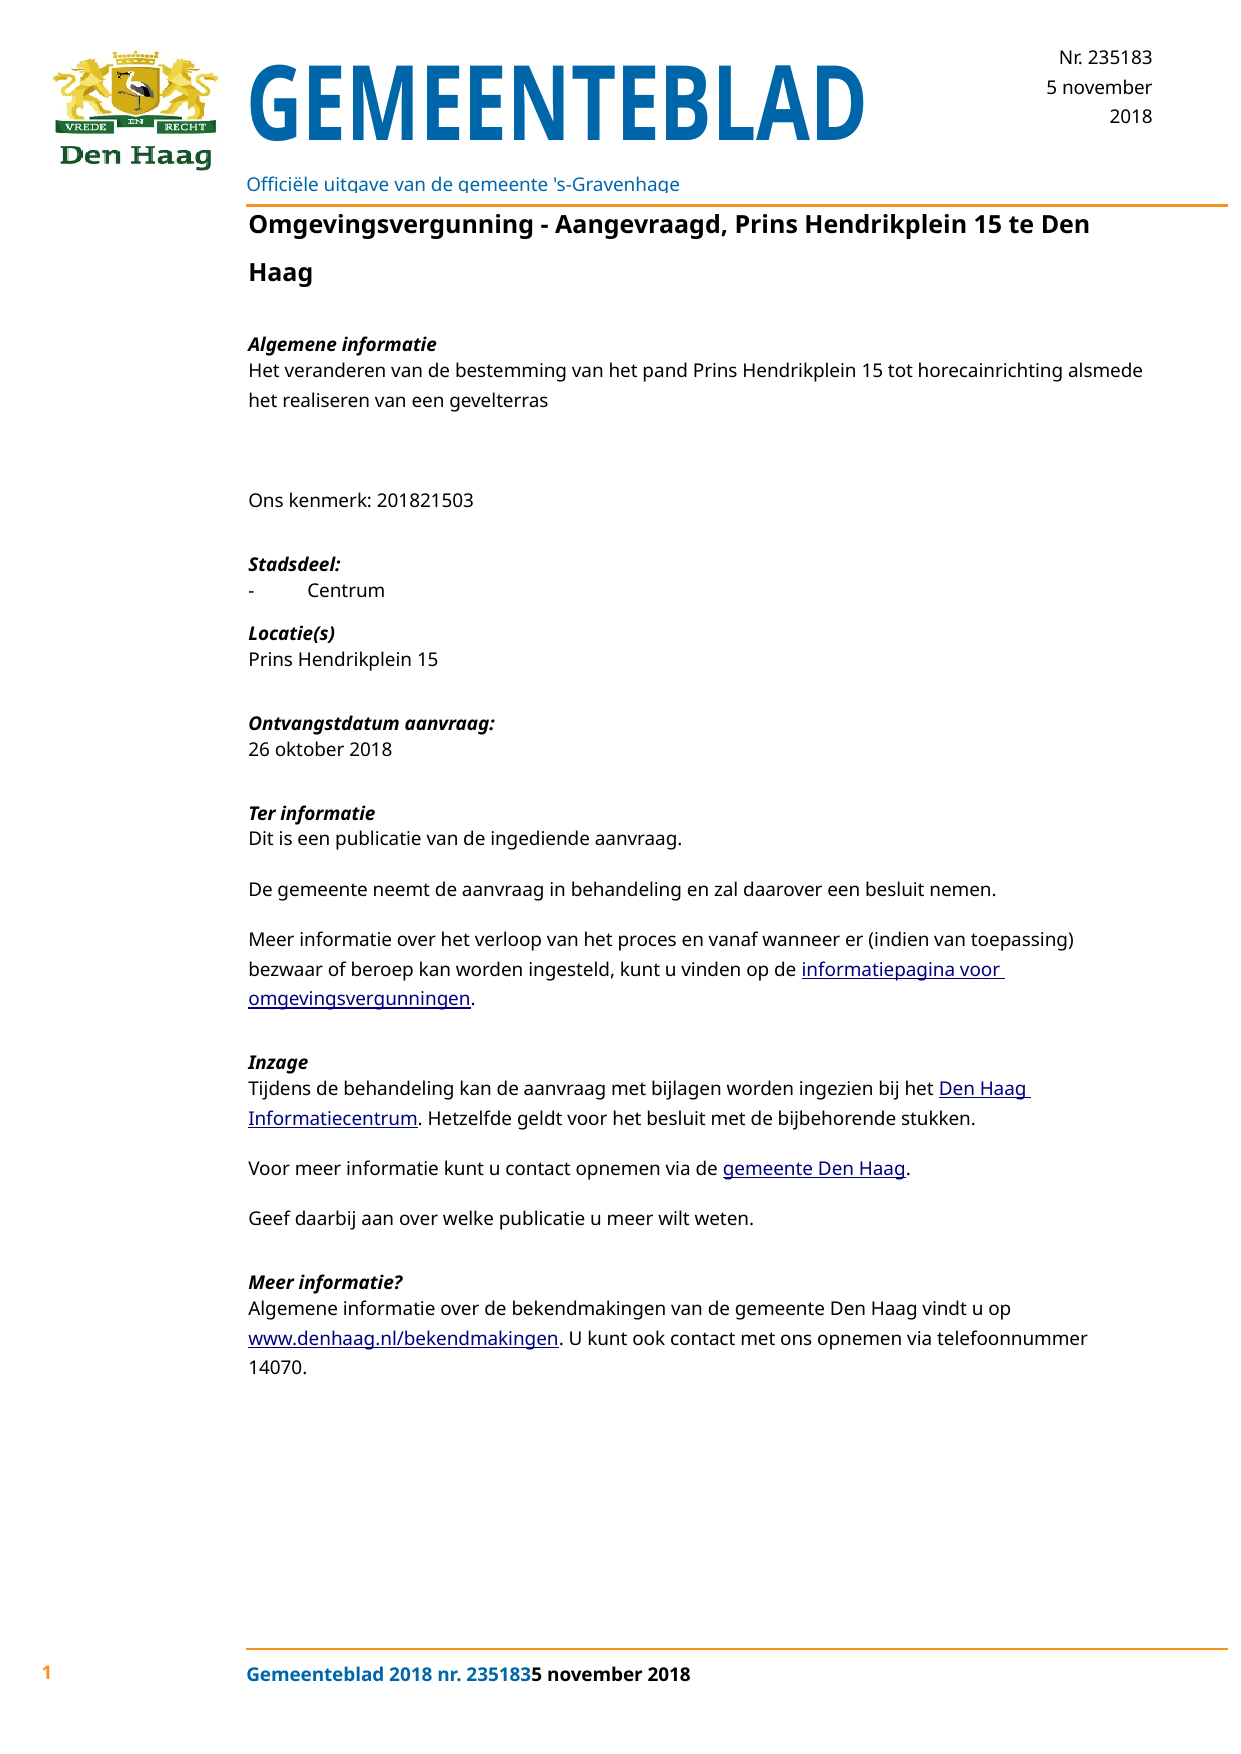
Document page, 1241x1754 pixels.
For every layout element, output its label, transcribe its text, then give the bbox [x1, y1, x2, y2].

text Locatie(s) [248, 620, 1152, 646]
list Centrum [248, 577, 1152, 603]
text Voor meer informatie kunt u contact opnemen via de gemeente Den Haag. [248, 1155, 1152, 1181]
text Ter informatie [248, 800, 1152, 826]
text Meer informatie? [248, 1269, 1152, 1295]
text Het veranderen van de bestemming van het pand Prins Hendrikplein 15 tot horecainrichting alsmede het realiseren van een gevelterras [248, 357, 1152, 412]
text 26 oktober 2018 [248, 736, 1152, 762]
text Prins Hendrikplein 15 [248, 646, 1152, 672]
text De gemeente neemt de aanvraag in behandeling en zal daarover een besluit nemen. [248, 876, 1152, 902]
text Inzage [248, 1049, 1152, 1075]
text Stadsdeel: [248, 552, 1152, 577]
text Omgevingsvergunning - Aangevraagd, Prins Hendrikplein 15 te Den Haag [248, 207, 1152, 288]
text Algemene informatie over de bekendmakingen van de gemeente Den Haag vindt u op www.denhaag.nl/bekendmakingen. U kunt ook contact met ons opnemen via telefoonnummer 14070. [248, 1295, 1152, 1380]
text Meer informatie over het verloop van het proces en vanaf wanneer er (indien van toepassing) bezwaar of beroep kan worden ingesteld, kunt u vinden op de informatiepagina voor omgevingsvergunningen. [248, 926, 1152, 1011]
text Tijdens de behandeling kan de aanvraag met bijlagen worden ingezien bij het Den Haag Informatiecentrum. Hetzelfde geldt voor het besluit met de bijbehorende stukken. [248, 1075, 1152, 1131]
picture [41, 47, 231, 172]
text Dit is een publicatie van de ingediende aanvraag. [248, 826, 1152, 851]
text Ons kenmerk: 201821503 [248, 488, 1152, 513]
text Ontvangstdatum aanvraag: [248, 710, 1152, 736]
text Geef daarbij aan over welke publicatie u meer wilt weten. [248, 1206, 1152, 1231]
text Algemene informatie [248, 331, 1152, 357]
